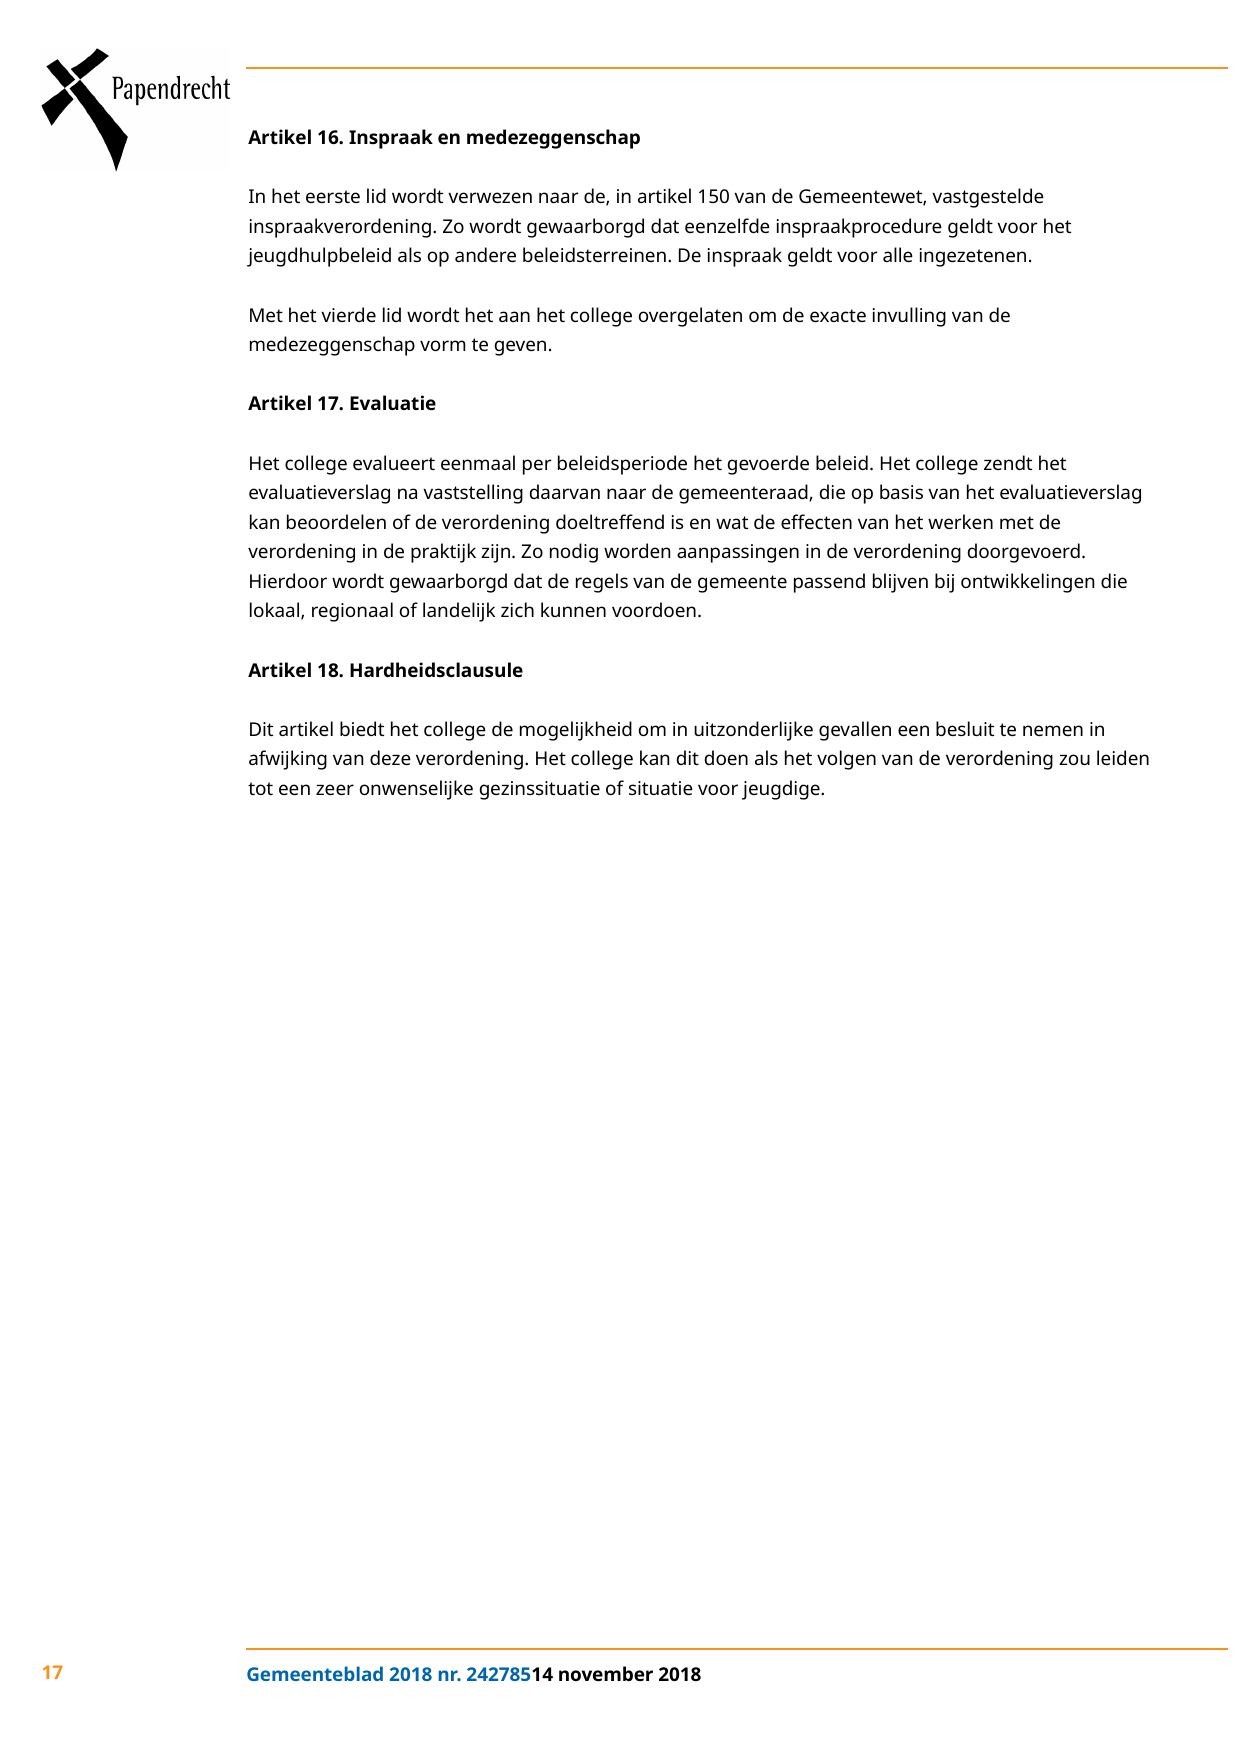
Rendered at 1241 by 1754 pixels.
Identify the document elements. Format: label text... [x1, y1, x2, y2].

text In het eerste lid wordt verwezen naar de, in artikel 150 van de Gemeentewet, vastgestelde inspraakverordening. Zo wordt gewaarborgd dat eenzelfde inspraakprocedure geldt voor het jeugdhulpbeleid als op andere beleidsterreinen. De inspraak geldt voor alle ingezetenen. [248, 183, 1152, 268]
text Artikel 16. Inspraak en medezeggenschap [248, 124, 1152, 150]
text Dit artikel biedt het college de mogelijkheid om in uitzonderlijke gevallen een besluit te nemen in afwijking van deze verordening. Het college kan dit doen als het volgen van de verordening zou leiden tot een zeer onwenselijke gezinssituatie of situatie voor jeugdige. [248, 716, 1152, 801]
text Het college evalueert eenmaal per beleidsperiode het gevoerde beleid. Het college zendt het evaluatieverslag na vaststelling daarvan naar de gemeenteraad, die op basis van het evaluatieverslag kan beoordelen of de verordening doeltreffend is en wat de effecten van het werken met de verordening in de praktijk zijn. Zo nodig worden aanpassingen in de verordening doorgevoerd. Hierdoor wordt gewaarborgd dat de regels van de gemeente passend blijven bij ontwikkelingen die lokaal, regionaal of landelijk zich kunnen voordoen. [248, 450, 1152, 623]
text Met het vierde lid wordt het aan het college overgelaten om de exacte invulling van de medezeggenschap vorm te geven. [248, 302, 1152, 357]
picture [41, 47, 231, 172]
text Artikel 17. Evaluatie [248, 391, 1152, 416]
text Artikel 18. Hardheidsclausule [248, 657, 1152, 683]
